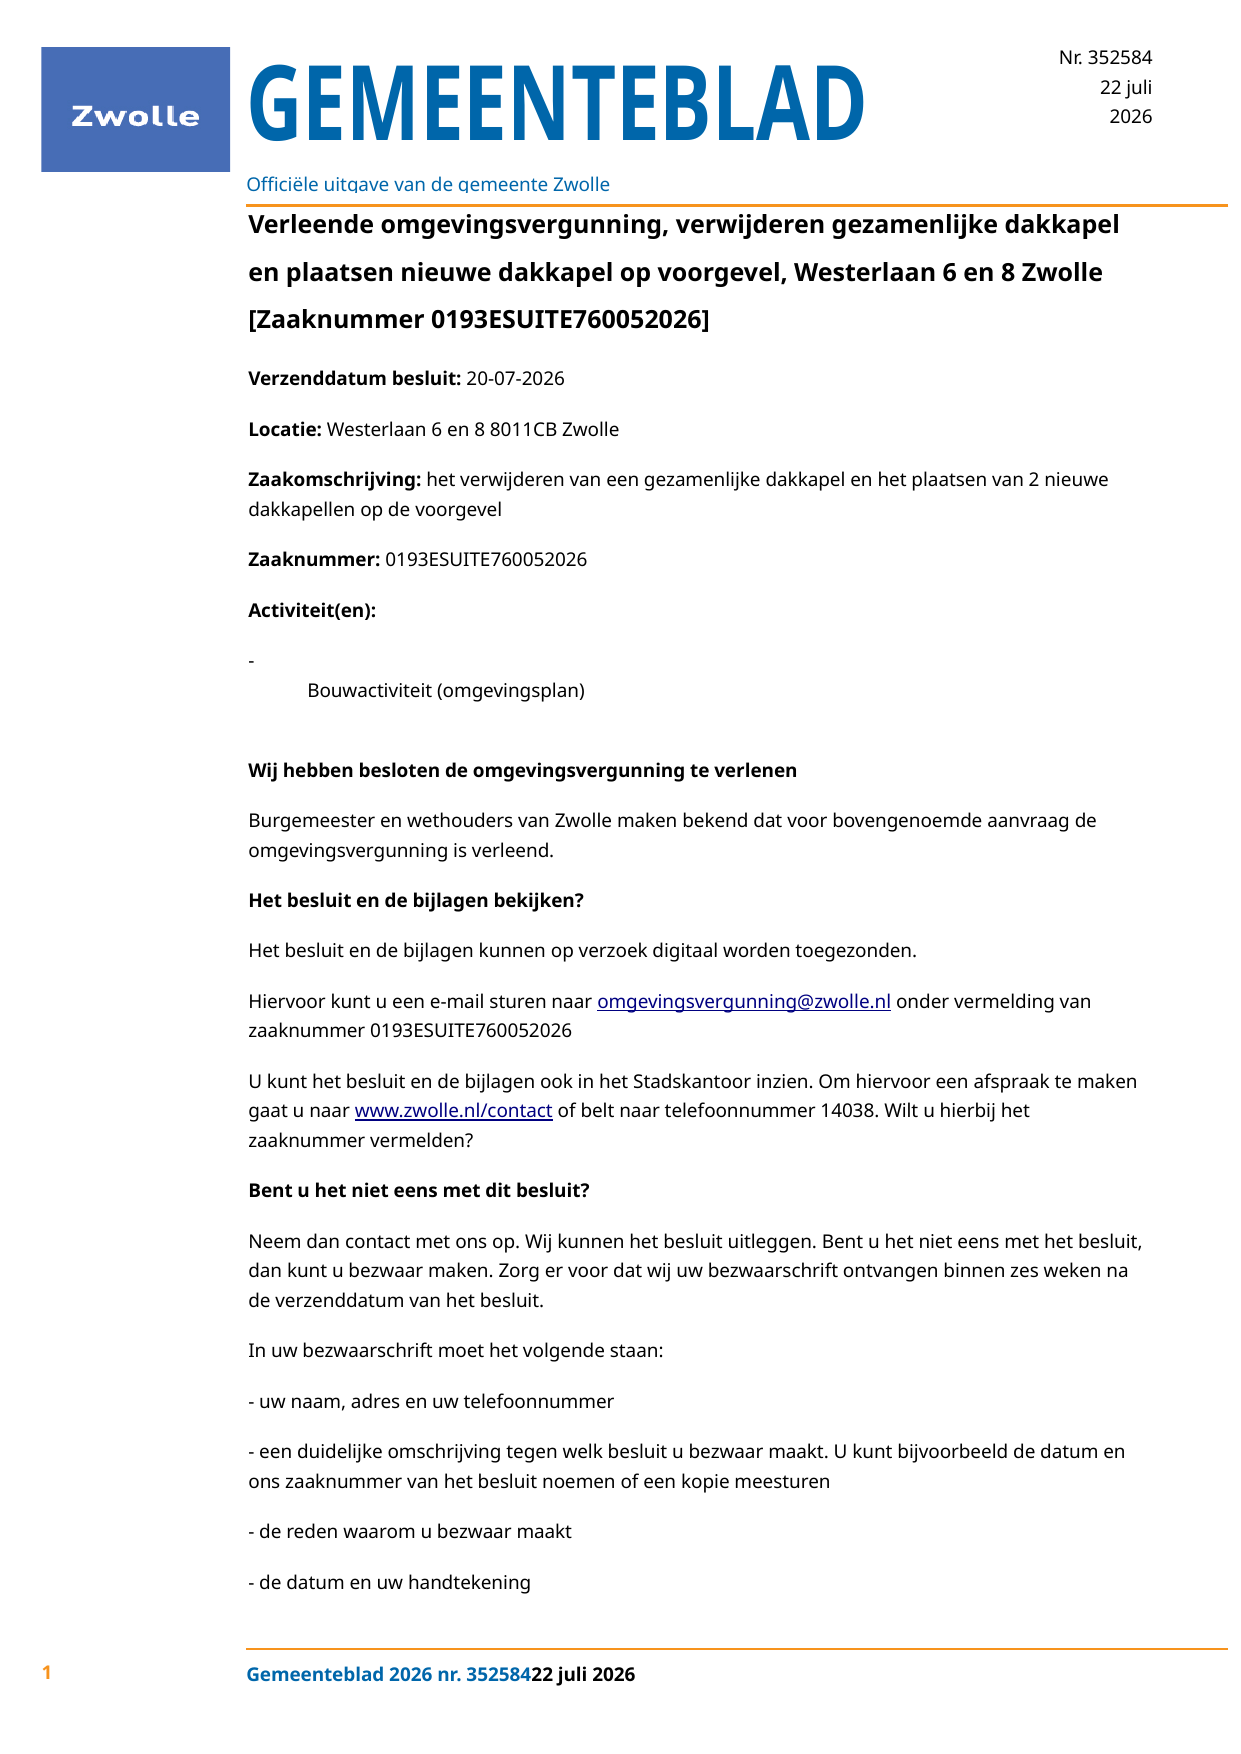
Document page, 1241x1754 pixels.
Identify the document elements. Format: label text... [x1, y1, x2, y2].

text - de reden waarom u bezwaar maakt [248, 1518, 1152, 1544]
text Hiervoor kunt u een e-mail sturen naar omgevingsvergunning@zwolle.nl onder vermelding van zaaknummer 0193ESUITE760052026 [248, 988, 1152, 1043]
text Wij hebben besloten de omgevingsvergunning te verlenen [248, 757, 1152, 782]
text Zaakomschrijving: het verwijderen van een gezamenlijke dakkapel en het plaatsen van 2 nieuwe dakkapellen op de voorgevel [248, 466, 1152, 522]
text U kunt het besluit en de bijlagen ook in het Stadskantoor inzien. Om hiervoor een afspraak te maken gaat u naar www.zwolle.nl/contact of belt naar telefoonnummer 14038. Wilt u hierbij het zaaknummer vermelden? [248, 1068, 1152, 1153]
text Verleende omgevingsvergunning, verwijderen gezamenlijke dakkapel en plaatsen nieuwe dakkapel op voorgevel, Westerlaan 6 en 8 Zwolle [Zaaknummer 0193ESUITE760052026] [248, 207, 1152, 336]
text Het besluit en de bijlagen kunnen op verzoek digitaal worden toegezonden. [248, 938, 1152, 963]
text Zaaknummer: 0193ESUITE760052026 [248, 546, 1152, 572]
text Verzenddatum besluit: 20-07-2026 [248, 366, 1152, 391]
text - de datum en uw handtekening [248, 1569, 1152, 1594]
text In uw bezwaarschrift moet het volgende staan: [248, 1338, 1152, 1363]
text Burgemeester en wethouders van Zwolle maken bekend dat voor bovengenoemde aanvraag de omgevingsvergunning is verleend. [248, 807, 1152, 862]
list Bouwactiviteit (omgevingsplan) [248, 677, 1152, 702]
text Locatie: Westerlaan 6 en 8 8011CB Zwolle [248, 416, 1152, 442]
text Activiteit(en): [248, 597, 1152, 622]
text Neem dan contact met ons op. Wij kunnen het besluit uitleggen. Bent u het niet eens met het besluit, dan kunt u bezwaar maken. Zorg er voor dat wij uw bezwaarschrift ontvangen binnen zes weken na de verzenddatum van het besluit. [248, 1228, 1152, 1313]
text Bent u het niet eens met dit besluit? [248, 1178, 1152, 1203]
picture [41, 47, 231, 172]
text - een duidelijke omschrijving tegen welk besluit u bezwaar maakt. U kunt bijvoorbeeld de datum en ons zaaknummer van het besluit noemen of een kopie meesturen [248, 1438, 1152, 1494]
text - uw naam, adres en uw telefoonnummer [248, 1388, 1152, 1414]
text Het besluit en de bijlagen bekijken? [248, 887, 1152, 913]
